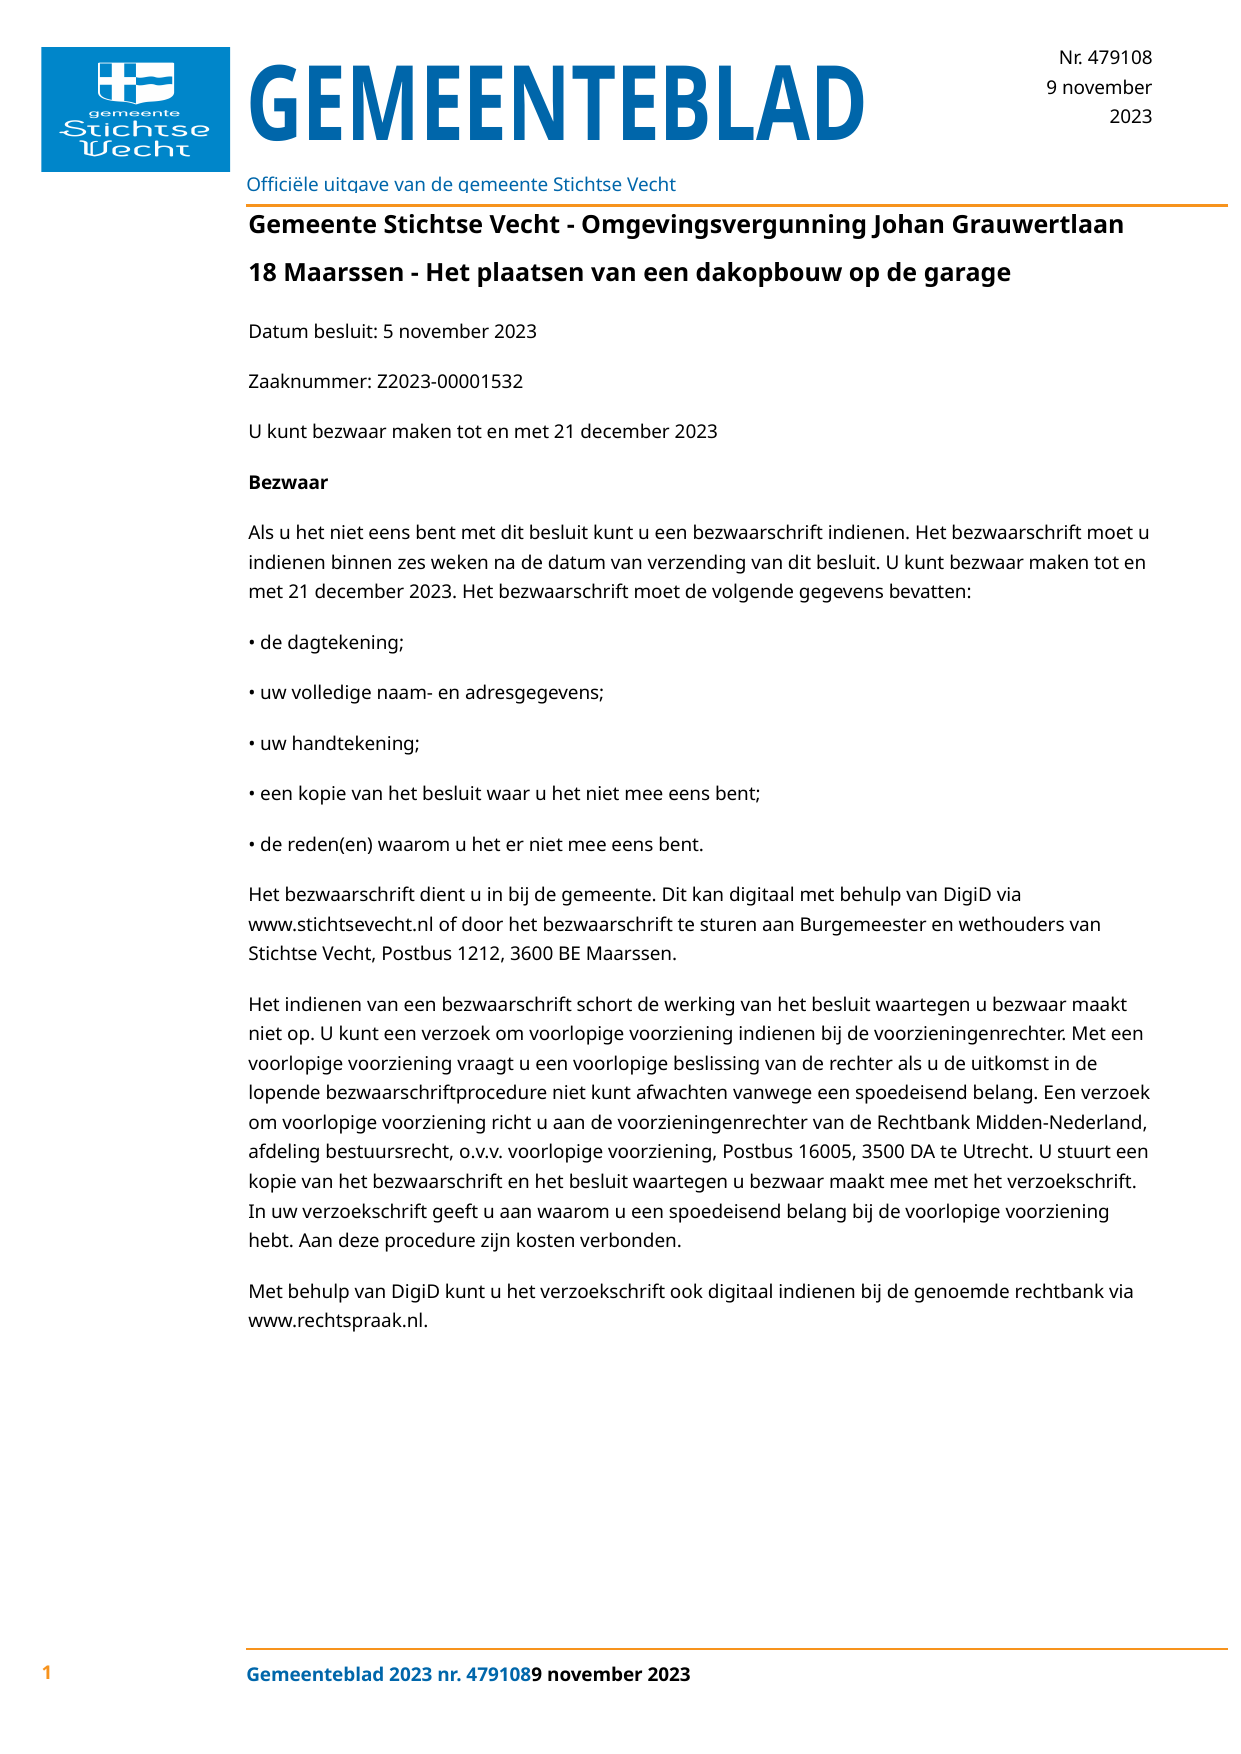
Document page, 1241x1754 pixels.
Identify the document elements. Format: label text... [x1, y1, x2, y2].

text • de dagtekening; [248, 629, 1152, 655]
text Zaaknummer: Z2023-00001532 [248, 368, 1152, 394]
picture [99, 63, 135, 101]
text Met behulp van DigiD kunt u het verzoekschrift ook digitaal indienen bij de genoemde rechtbank via www.rechtspraak.nl. [248, 1278, 1152, 1333]
text Als u het niet eens bent met dit besluit kunt u een bezwaarschrift indienen. Het bezwaarschrift moet u indienen binnen zes weken na de datum van verzending van dit besluit. U kunt bezwaar maken tot en met 21 december 2023. Het bezwaarschrift moet de volgende gegevens bevatten: [248, 519, 1152, 604]
text • de reden(en) waarom u het er niet mee eens bent. [248, 831, 1152, 857]
text Bezwaar [248, 469, 1152, 495]
text Het indienen van een bezwaarschrift schort de werking van het besluit waartegen u bezwaar maakt niet op. U kunt een verzoek om voorlopige voorziening indienen bij de voorzieningenrechter. Met een voorlopige voorziening vraagt u een voorlopige beslissing van de rechter als u de uitkomst in de lopende bezwaarschriftprocedure niet kunt afwachten vanwege een spoedeisend belang. Een verzoek om voorlopige voorziening richt u aan de voorzieningenrechter van de Rechtbank Midden-Nederland, afdeling bestuursrecht, o.v.v. voorlopige voorziening, Postbus 16005, 3500 DA te Utrecht. U stuurt een kopie van het bezwaarschrift en het besluit waartegen u bezwaar maakt mee met het verzoekschrift. In uw verzoekschrift geeft u aan waarom u een spoedeisend belang bij de voorlopige voorziening hebt. Aan deze procedure zijn kosten verbonden. [248, 991, 1152, 1253]
text Het bezwaarschrift dient u in bij de gemeente. Dit kan digitaal met behulp van DigiD via www.stichtsevecht.nl of door het bezwaarschrift te sturen aan Burgemeester en wethouders van Stichtse Vecht, Postbus 1212, 3600 BE Maarssen. [248, 881, 1152, 966]
text Gemeente Stichtse Vecht - Omgevingsvergunning Johan Grauwertlaan 18 Maarssen - Het plaatsen van een dakopbouw op de garage [248, 207, 1152, 288]
text • uw handtekening; [248, 730, 1152, 756]
picture [137, 63, 174, 103]
text U kunt bezwaar maken tot en met 21 december 2023 [248, 419, 1152, 444]
text • een kopie van het besluit waar u het niet mee eens bent; [248, 780, 1152, 806]
text Datum besluit: 5 november 2023 [248, 318, 1152, 344]
text • uw volledige naam- en adresgegevens; [248, 679, 1152, 705]
